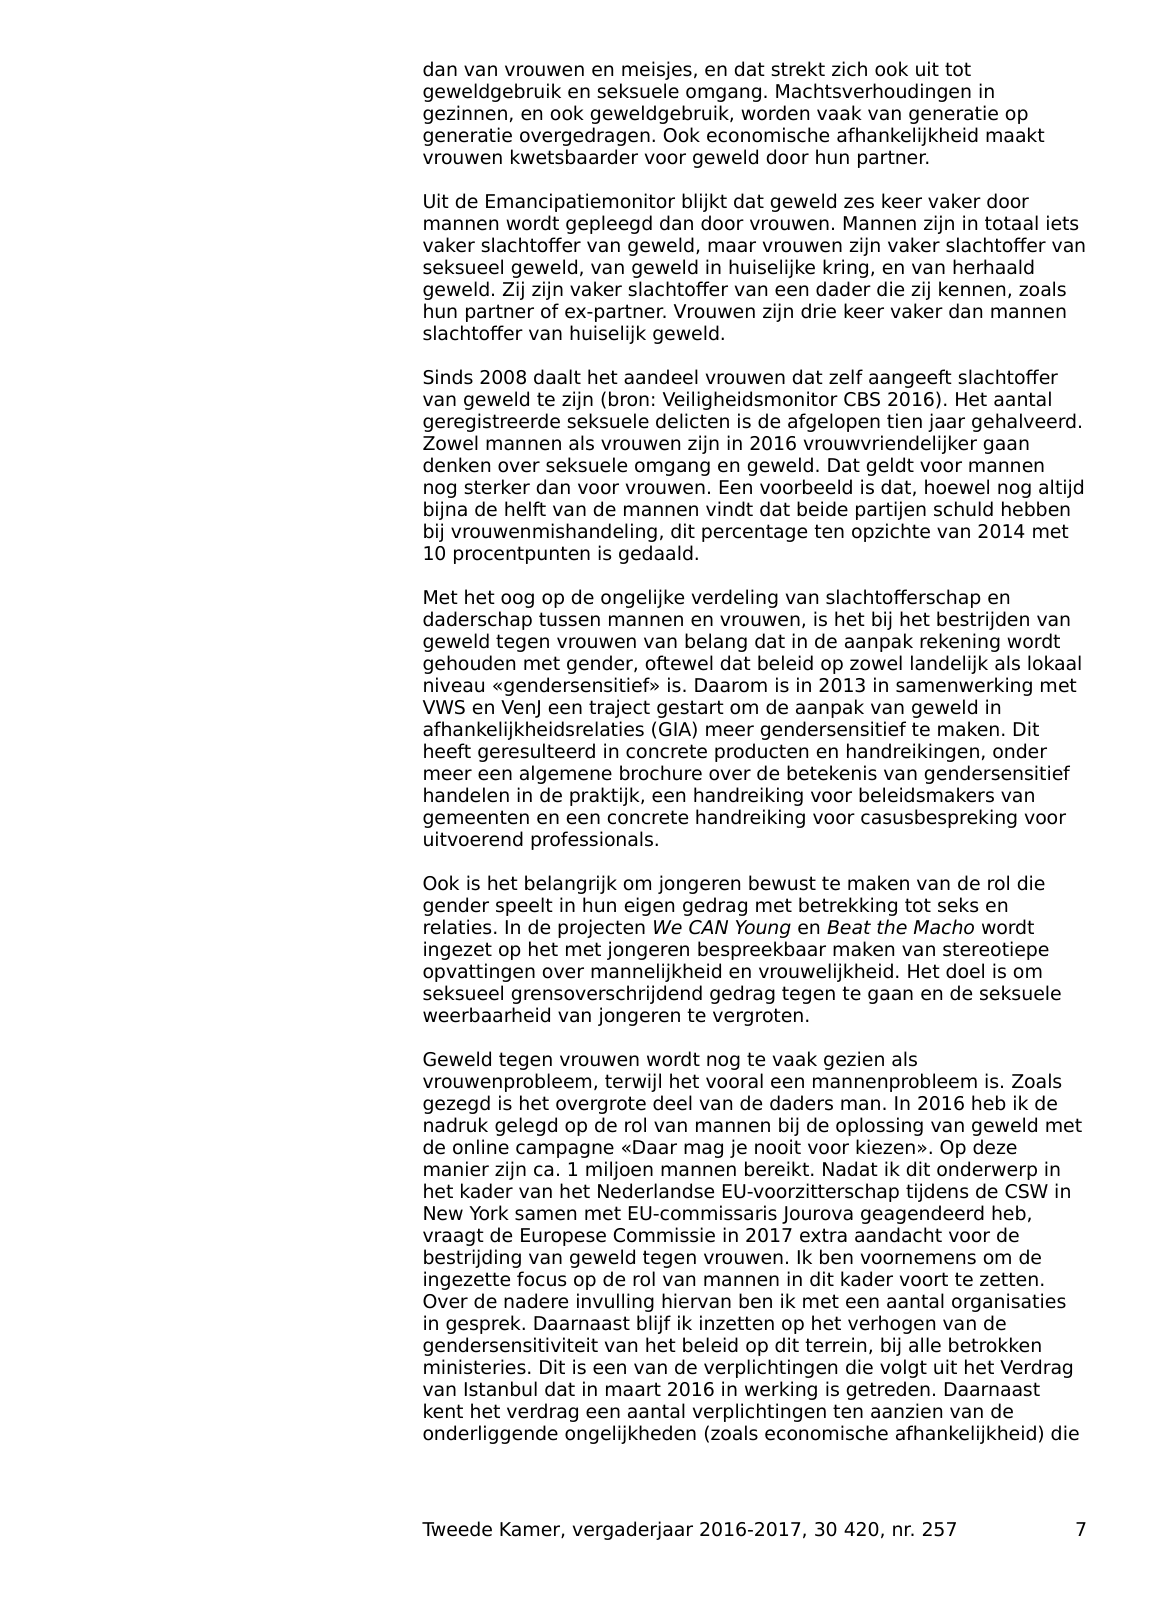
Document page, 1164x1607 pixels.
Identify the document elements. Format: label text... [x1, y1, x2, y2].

text Sinds 2008 daalt het aandeel vrouwen dat zelf aangeeft slachtoffer van geweld te zijn (bron: Veiligheidsmonitor CBS 2016). Het aantal geregistreerde seksuele delicten is de afgelopen tien jaar gehalveerd. Zowel mannen als vrouwen zijn in 2016 vrouwvriendelijker gaan denken over seksuele omgang en geweld. Dat geldt voor mannen nog sterker dan voor vrouwen. Een voorbeeld is dat, hoewel nog altijd bijna de helft van de mannen vindt dat beide partijen schuld hebben bij vrouwenmishandeling, dit percentage ten opzichte van 2014 met 10 procentpunten is gedaald. [422, 367, 1087, 565]
text Uit de Emancipatiemonitor blijkt dat geweld zes keer vaker door mannen wordt gepleegd dan door vrouwen. Mannen zijn in totaal iets vaker slachtoffer van geweld, maar vrouwen zijn vaker slachtoffer van seksueel geweld, van geweld in huiselijke kring, en van herhaald geweld. Zij zijn vaker slachtoffer van een dader die zij kennen, zoals hun partner of ex-partner. Vrouwen zijn drie keer vaker dan mannen slachtoffer van huiselijk geweld. [422, 191, 1087, 345]
text Geweld tegen vrouwen wordt nog te vaak gezien als vrouwenprobleem, terwijl het vooral een mannenprobleem is. Zoals gezegd is het overgrote deel van de daders man. In 2016 heb ik de nadruk gelegd op de rol van mannen bij de oplossing van geweld met de online campagne «Daar mag je nooit voor kiezen». Op deze manier zijn ca. 1 miljoen mannen bereikt. Nadat ik dit onderwerp in het kader van het Nederlandse EU-voorzitterschap tijdens de CSW in New York samen met EU-commissaris Jourova geagendeerd heb, vraagt de Europese Commissie in 2017 extra aandacht voor de bestrijding van geweld tegen vrouwen. Ik ben voornemens om de ingezette focus op de rol van mannen in dit kader voort te zetten. Over de nadere invulling hiervan ben ik met een aantal organisaties in gesprek. Daarnaast blijf ik inzetten op het verhogen van de gendersensitiviteit van het beleid op dit terrein, bij alle betrokken ministeries. Dit is een van de verplichtingen die volgt uit het Verdrag van Istanbul dat in maart 2016 in werking is getreden. Daarnaast kent het verdrag een aantal verplichtingen ten aanzien van de onderliggende ongelijkheden (zoals economische afhankelijkheid) die [422, 1049, 1087, 1445]
text dan van vrouwen en meisjes, en dat strekt zich ook uit tot geweldgebruik en seksuele omgang. Machtsverhoudingen in gezinnen, en ook geweldgebruik, worden vaak van generatie op generatie overgedragen. Ook economische afhankelijkheid maakt vrouwen kwetsbaarder voor geweld door hun partner. [422, 59, 1087, 169]
text Ook is het belangrijk om jongeren bewust te maken van de rol die gender speelt in hun eigen gedrag met betrekking tot seks en relaties. In de projecten We CAN Young en Beat the Macho wordt ingezet op het met jongeren bespreekbaar maken van stereotiepe opvattingen over mannelijkheid en vrouwelijkheid. Het doel is om seksueel grensoverschrijdend gedrag tegen te gaan en de seksuele weerbaarheid van jongeren te vergroten. [422, 873, 1087, 1027]
text Met het oog op de ongelijke verdeling van slachtofferschap en daderschap tussen mannen en vrouwen, is het bij het bestrijden van geweld tegen vrouwen van belang dat in de aanpak rekening wordt gehouden met gender, oftewel dat beleid op zowel landelijk als lokaal niveau «gendersensitief» is. Daarom is in 2013 in samenwerking met VWS en VenJ een traject gestart om de aanpak van geweld in afhankelijkheidsrelaties (GIA) meer gendersensitief te maken. Dit heeft geresulteerd in concrete producten en handreikingen, onder meer een algemene brochure over de betekenis van gendersensitief handelen in de praktijk, een handreiking voor beleidsmakers van gemeenten en een concrete handreiking voor casusbespreking voor uitvoerend professionals. [422, 587, 1087, 851]
